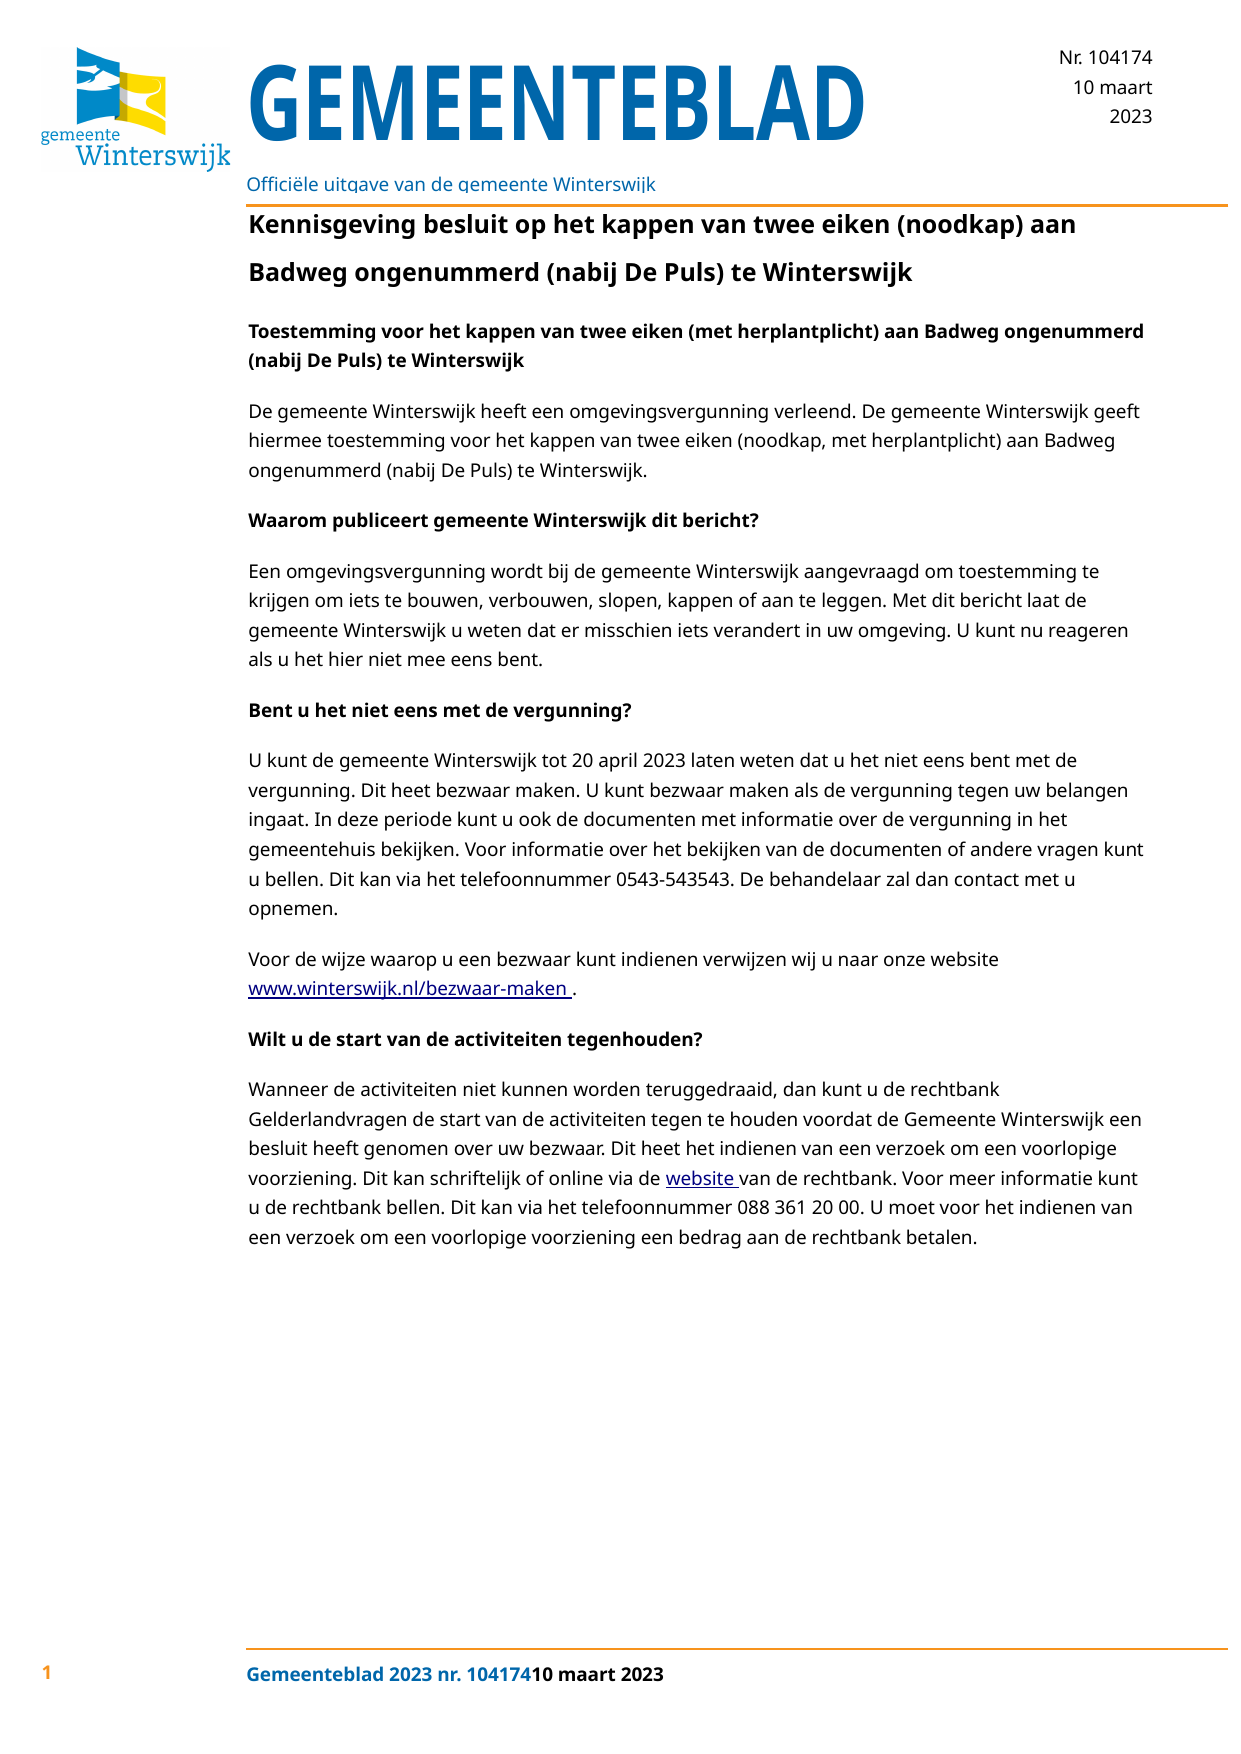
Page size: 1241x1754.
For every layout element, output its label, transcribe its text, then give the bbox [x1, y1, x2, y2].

text U kunt de gemeente Winterswijk tot 20 april 2023 laten weten dat u het niet eens bent met de vergunning. Dit heet bezwaar maken. U kunt bezwaar maken als de vergunning tegen uw belangen ingaat. In deze periode kunt u ook de documenten met informatie over de vergunning in het gemeentehuis bekijken. Voor informatie over het bekijken van de documenten of andere vragen kunt u bellen. Dit kan via het telefoonnummer 0543-543543. De behandelaar zal dan contact met u opnemen. [248, 747, 1152, 921]
text Bent u het niet eens met de vergunning? [248, 697, 1152, 723]
picture [41, 47, 231, 172]
text Waarom publiceert gemeente Winterswijk dit bericht? [248, 507, 1152, 533]
text De gemeente Winterswijk heeft een omgevingsvergunning verleend. De gemeente Winterswijk geeft hiermee toestemming voor het kappen van twee eiken (noodkap, met herplantplicht) aan Badweg ongenummerd (nabij De Puls) te Winterswijk. [248, 398, 1152, 483]
text Voor de wijze waarop u een bezwaar kunt indienen verwijzen wij u naar onze website www.winterswijk.nl/bezwaar-maken . [248, 946, 1152, 1001]
text Wilt u de start van de activiteiten tegenhouden? [248, 1026, 1152, 1052]
text Toestemming voor het kappen van twee eiken (met herplantplicht) aan Badweg ongenummerd (nabij De Puls) te Winterswijk [248, 318, 1152, 373]
text Wanneer de activiteiten niet kunnen worden teruggedraaid, dan kunt u de rechtbank Gelderlandvragen de start van de activiteiten tegen te houden voordat de Gemeente Winterswijk een besluit heeft genomen over uw bezwaar. Dit heet het indienen van een verzoek om een voorlopige voorziening. Dit kan schriftelijk of online via de website van de rechtbank. Voor meer informatie kunt u de rechtbank bellen. Dit kan via het telefoonnummer 088 361 20 00. U moet voor het indienen van een verzoek om een voorlopige voorziening een bedrag aan de rechtbank betalen. [248, 1076, 1152, 1250]
text Een omgevingsvergunning wordt bij de gemeente Winterswijk aangevraagd om toestemming te krijgen om iets te bouwen, verbouwen, slopen, kappen of aan te leggen. Met dit bericht laat de gemeente Winterswijk u weten dat er misschien iets verandert in uw omgeving. U kunt nu reageren als u het hier niet mee eens bent. [248, 558, 1152, 672]
picture [225, 153, 231, 162]
text Kennisgeving besluit op het kappen van twee eiken (noodkap) aan Badweg ongenummerd (nabij De Puls) te Winterswijk [248, 207, 1152, 288]
